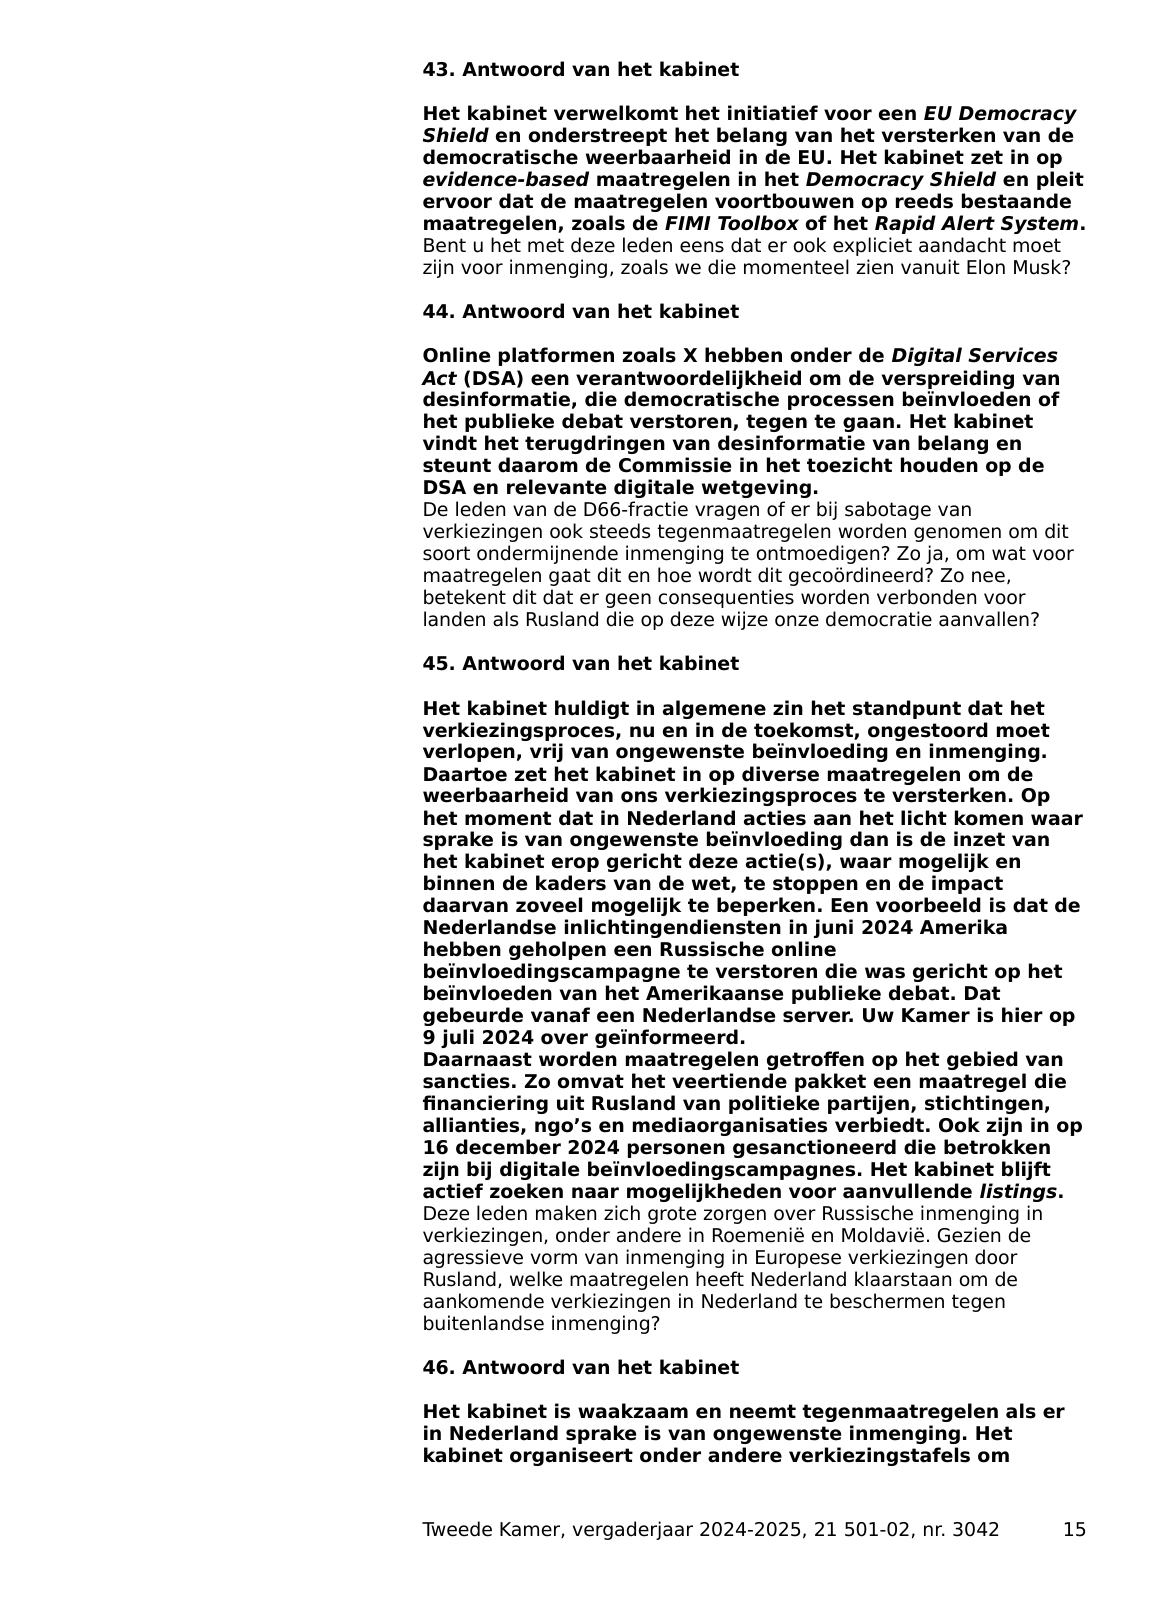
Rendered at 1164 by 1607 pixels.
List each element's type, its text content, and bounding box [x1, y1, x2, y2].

text Het kabinet verwelkomt het initiatief voor een EU Democracy Shield en onderstreept het belang van het versterken van de democratische weerbaarheid in de EU. Het kabinet zet in op evidence-based maatregelen in het Democracy Shield en pleit ervoor dat de maatregelen voortbouwen op reeds bestaande maatregelen, zoals de FIMI Toolbox of het Rapid Alert System. [422, 103, 1087, 235]
text Online platformen zoals X hebben onder de Digital Services Act (DSA) een verantwoordelijkheid om de verspreiding van desinformatie, die democratische processen beïnvloeden of het publieke debat verstoren, tegen te gaan. Het kabinet vindt het terugdringen van desinformatie van belang en steunt daarom de Commissie in het toezicht houden op de DSA en relevante digitale wetgeving. [422, 345, 1087, 499]
text Het kabinet huldigt in algemene zin het standpunt dat het verkiezingsproces, nu en in de toekomst, ongestoord moet verlopen, vrij van ongewenste beïnvloeding en inmenging. Daartoe zet het kabinet in op diverse maatregelen om de weerbaarheid van ons verkiezingsproces te versterken. Op het moment dat in Nederland acties aan het licht komen waar sprake is van ongewenste beïnvloeding dan is de inzet van het kabinet erop gericht deze actie(s), waar mogelijk en binnen de kaders van de wet, te stoppen en de impact daarvan zoveel mogelijk te beperken. Een voorbeeld is dat de Nederlandse inlichtingendiensten in juni 2024 Amerika hebben geholpen een Russische online beïnvloedingscampagne te verstoren die was gericht op het beïnvloeden van het Amerikaanse publieke debat. Dat gebeurde vanaf een Nederlandse server. Uw Kamer is hier op 9 juli 2024 over geïnformeerd. [422, 697, 1087, 1049]
text Daarnaast worden maatregelen getroffen op het gebied van sancties. Zo omvat het veertiende pakket een maatregel die financiering uit Rusland van politieke partijen, stichtingen, allianties, ngo’s en mediaorganisaties verbiedt. Ook zijn in op 16 december 2024 personen gesanctioneerd die betrokken zijn bij digitale beïnvloedingscampagnes. Het kabinet blijft actief zoeken naar mogelijkheden voor aanvullende listings. [422, 1049, 1087, 1203]
text Het kabinet is waakzaam en neemt tegenmaatregelen als er in Nederland sprake is van ongewenste inmenging. Het kabinet organiseert onder andere verkiezingstafels om [422, 1401, 1087, 1467]
subtitle 46. Antwoord van het kabinet [422, 1357, 1087, 1379]
subtitle 45. Antwoord van het kabinet [422, 653, 1087, 675]
subtitle 43. Antwoord van het kabinet [422, 59, 1087, 81]
subtitle 44. Antwoord van het kabinet [422, 301, 1087, 323]
text De leden van de D66-fractie vragen of er bij sabotage van verkiezingen ook steeds tegenmaatregelen worden genomen om dit soort ondermijnende inmenging te ontmoedigen? Zo ja, om wat voor maatregelen gaat dit en hoe wordt dit gecoördineerd? Zo nee, betekent dit dat er geen consequenties worden verbonden voor landen als Rusland die op deze wijze onze democratie aanvallen? [422, 499, 1087, 631]
text Bent u het met deze leden eens dat er ook expliciet aandacht moet zijn voor inmenging, zoals we die momenteel zien vanuit Elon Musk? [422, 235, 1087, 279]
text Deze leden maken zich grote zorgen over Russische inmenging in verkiezingen, onder andere in Roemenië en Moldavië. Gezien de agressieve vorm van inmenging in Europese verkiezingen door Rusland, welke maatregelen heeft Nederland klaarstaan om de aankomende verkiezingen in Nederland te beschermen tegen buitenlandse inmenging? [422, 1203, 1087, 1335]
